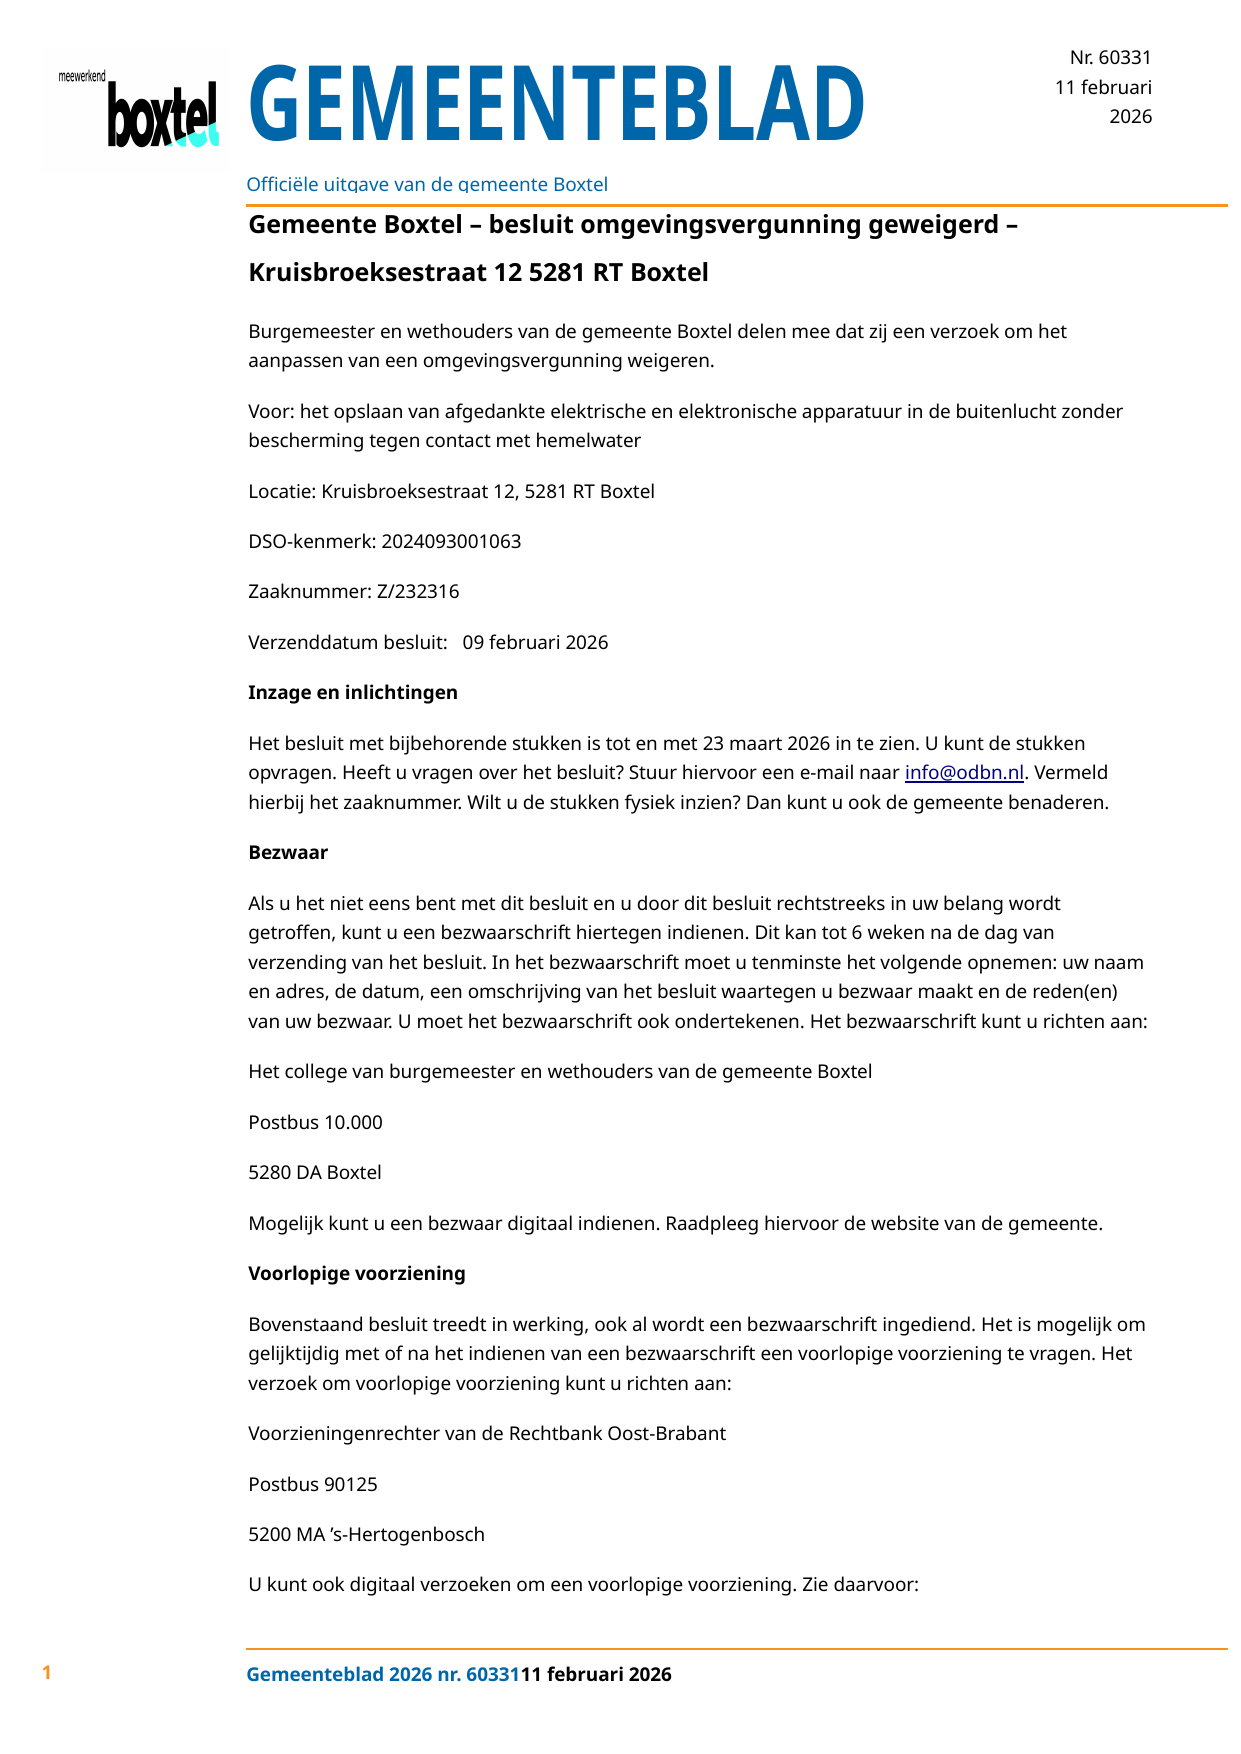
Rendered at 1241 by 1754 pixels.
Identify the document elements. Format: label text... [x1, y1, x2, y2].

text Bovenstaand besluit treedt in werking, ook al wordt een bezwaarschrift ingediend. Het is mogelijk om gelijktijdig met of na het indienen van een bezwaarschrift een voorlopige voorziening te vragen. Het verzoek om voorlopige voorziening kunt u richten aan: [248, 1311, 1152, 1396]
text Postbus 10.000 [248, 1109, 1152, 1135]
picture [41, 47, 231, 172]
text Verzenddatum besluit: 09 februari 2026 [248, 629, 1152, 655]
text Gemeente Boxtel – besluit omgevingsvergunning geweigerd – Kruisbroeksestraat 12 5281 RT Boxtel [248, 207, 1152, 288]
text Voorlopige voorziening [248, 1260, 1152, 1286]
text Het college van burgemeester en wethouders van de gemeente Boxtel [248, 1059, 1152, 1084]
text 5280 DA Boxtel [248, 1159, 1152, 1185]
text Voor: het opslaan van afgedankte elektrische en elektronische apparatuur in de buitenlucht zonder bescherming tegen contact met hemelwater [248, 398, 1152, 453]
text Voorzieningenrechter van de Rechtbank Oost-Brabant [248, 1420, 1152, 1446]
text Bezwaar [248, 839, 1152, 865]
text Mogelijk kunt u een bezwaar digitaal indienen. Raadpleeg hiervoor de website van de gemeente. [248, 1210, 1152, 1236]
text Als u het niet eens bent met dit besluit en u door dit besluit rechtstreeks in uw belang wordt getroffen, kunt u een bezwaarschrift hiertegen indienen. Dit kan tot 6 weken na de dag van verzending van het besluit. In het bezwaarschrift moet u tenminste het volgende opnemen: uw naam en adres, de datum, een omschrijving van het besluit waartegen u bezwaar maakt en de reden(en) van uw bezwaar. U moet het bezwaarschrift ook ondertekenen. Het bezwaarschrift kunt u richten aan: [248, 890, 1152, 1034]
text 5200 MA ’s-Hertogenbosch [248, 1521, 1152, 1547]
text U kunt ook digitaal verzoeken om een voorlopige voorziening. Zie daarvoor: [248, 1572, 1152, 1597]
text Postbus 90125 [248, 1471, 1152, 1497]
text Inzage en inlichtingen [248, 679, 1152, 705]
text Burgemeester en wethouders van de gemeente Boxtel delen mee dat zij een verzoek om het aanpassen van een omgevingsvergunning weigeren. [248, 318, 1152, 373]
text DSO-kenmerk: 2024093001063 [248, 528, 1152, 554]
text Het besluit met bijbehorende stukken is tot en met 23 maart 2026 in te zien. U kunt de stukken opvragen. Heeft u vragen over het besluit? Stuur hiervoor een e-mail naar info@odbn.nl. Vermeld hierbij het zaaknummer. Wilt u de stukken fysiek inzien? Dan kunt u ook de gemeente benaderen. [248, 730, 1152, 815]
text Locatie: Kruisbroeksestraat 12, 5281 RT Boxtel [248, 478, 1152, 504]
text Zaaknummer: Z/232316 [248, 579, 1152, 604]
